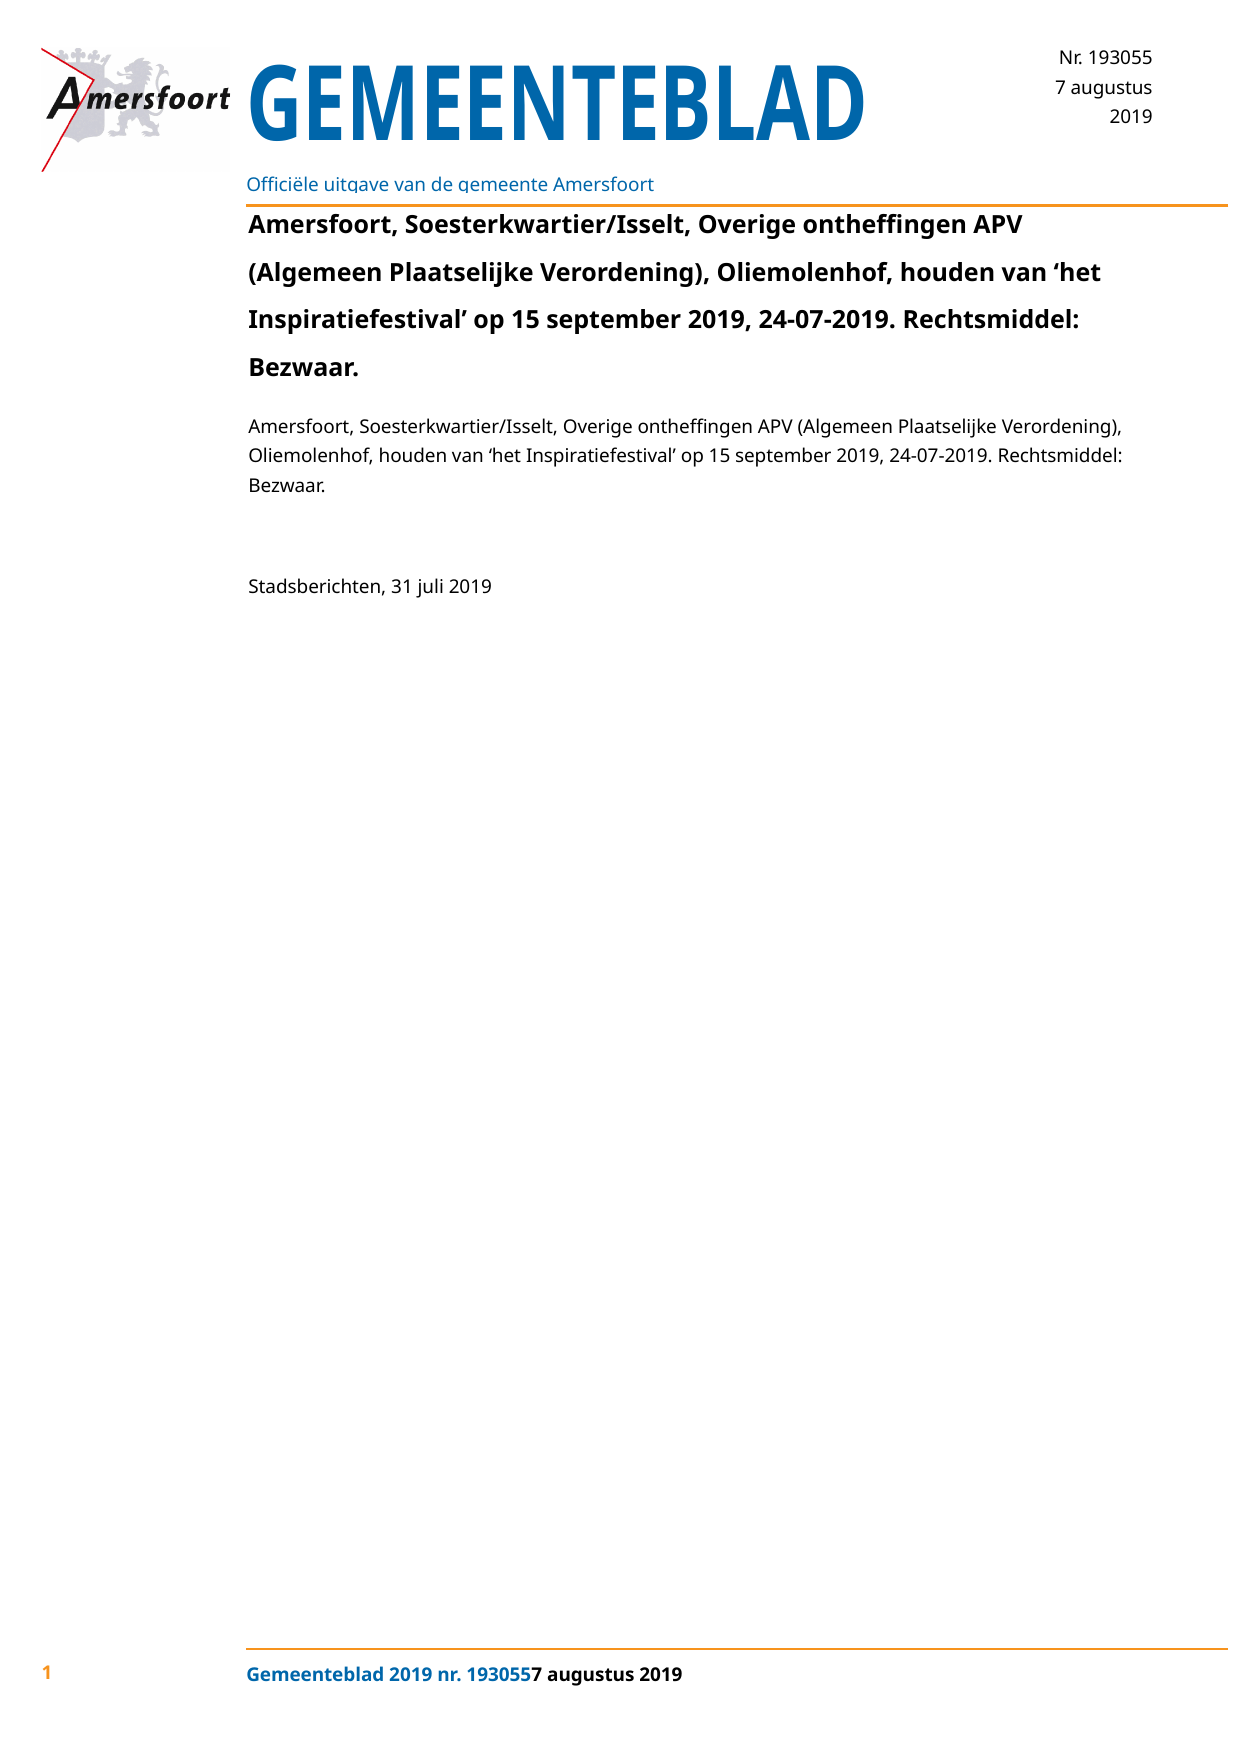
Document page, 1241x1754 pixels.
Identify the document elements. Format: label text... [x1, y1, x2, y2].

text Amersfoort, Soesterkwartier/Isselt, Overige ontheffingen APV (Algemeen Plaatselijke Verordening), Oliemolenhof, houden van ‘het Inspiratiefestival’ op 15 september 2019, 24-07-2019. Rechtsmiddel: Bezwaar. [248, 207, 1152, 384]
text Stadsberichten, 31 juli 2019 [248, 573, 1152, 599]
text Amersfoort, Soesterkwartier/Isselt, Overige ontheffingen APV (Algemeen Plaatselijke Verordening), Oliemolenhof, houden van ‘het Inspiratiefestival’ op 15 september 2019, 24-07-2019. Rechtsmiddel: Bezwaar. [248, 413, 1152, 498]
picture [41, 47, 231, 172]
